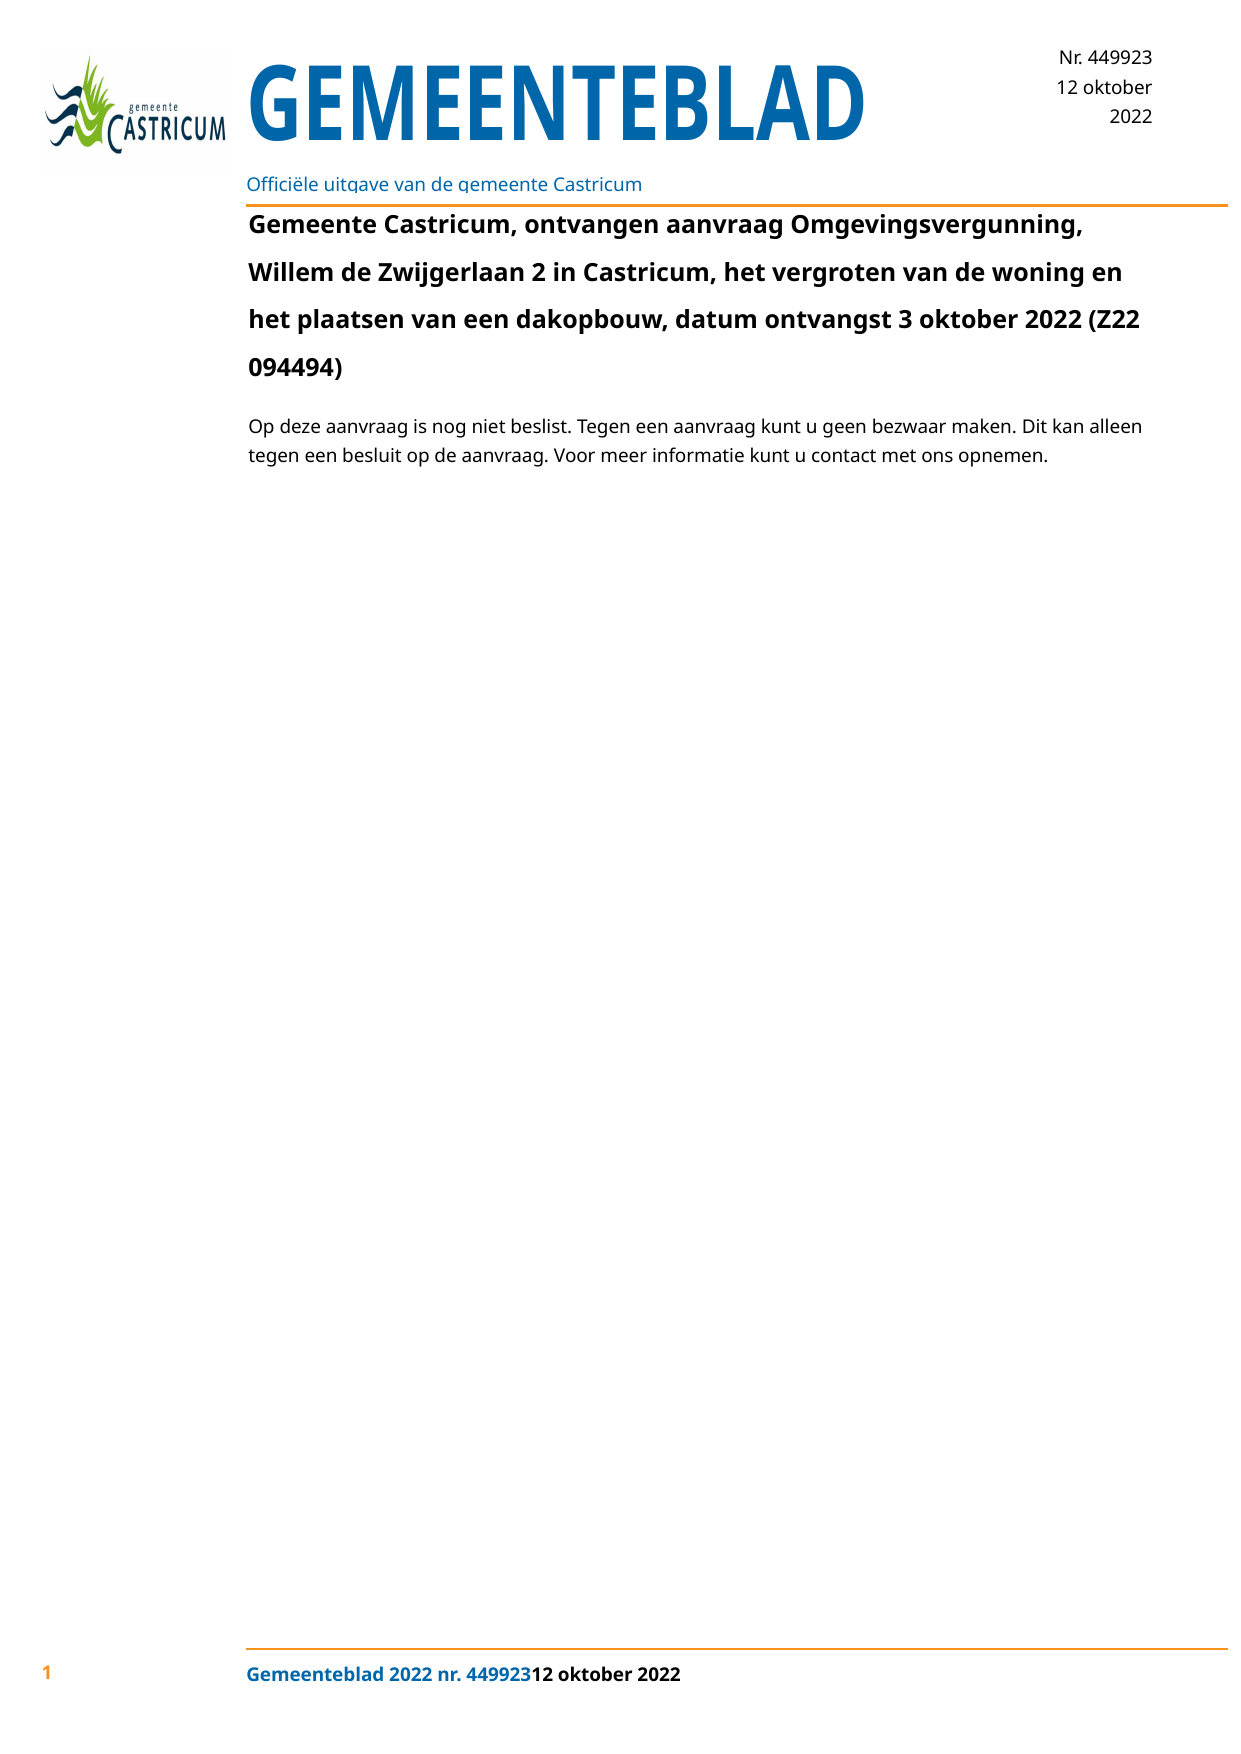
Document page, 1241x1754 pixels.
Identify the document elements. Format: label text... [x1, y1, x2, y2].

picture [41, 47, 231, 172]
text Gemeente Castricum, ontvangen aanvraag Omgevingsvergunning, Willem de Zwijgerlaan 2 in Castricum, het vergroten van de woning en het plaatsen van een dakopbouw, datum ontvangst 3 oktober 2022 (Z22 094494) [248, 207, 1152, 384]
text Op deze aanvraag is nog niet beslist. Tegen een aanvraag kunt u geen bezwaar maken. Dit kan alleen tegen een besluit op de aanvraag. Voor meer informatie kunt u contact met ons opnemen. [248, 413, 1152, 468]
